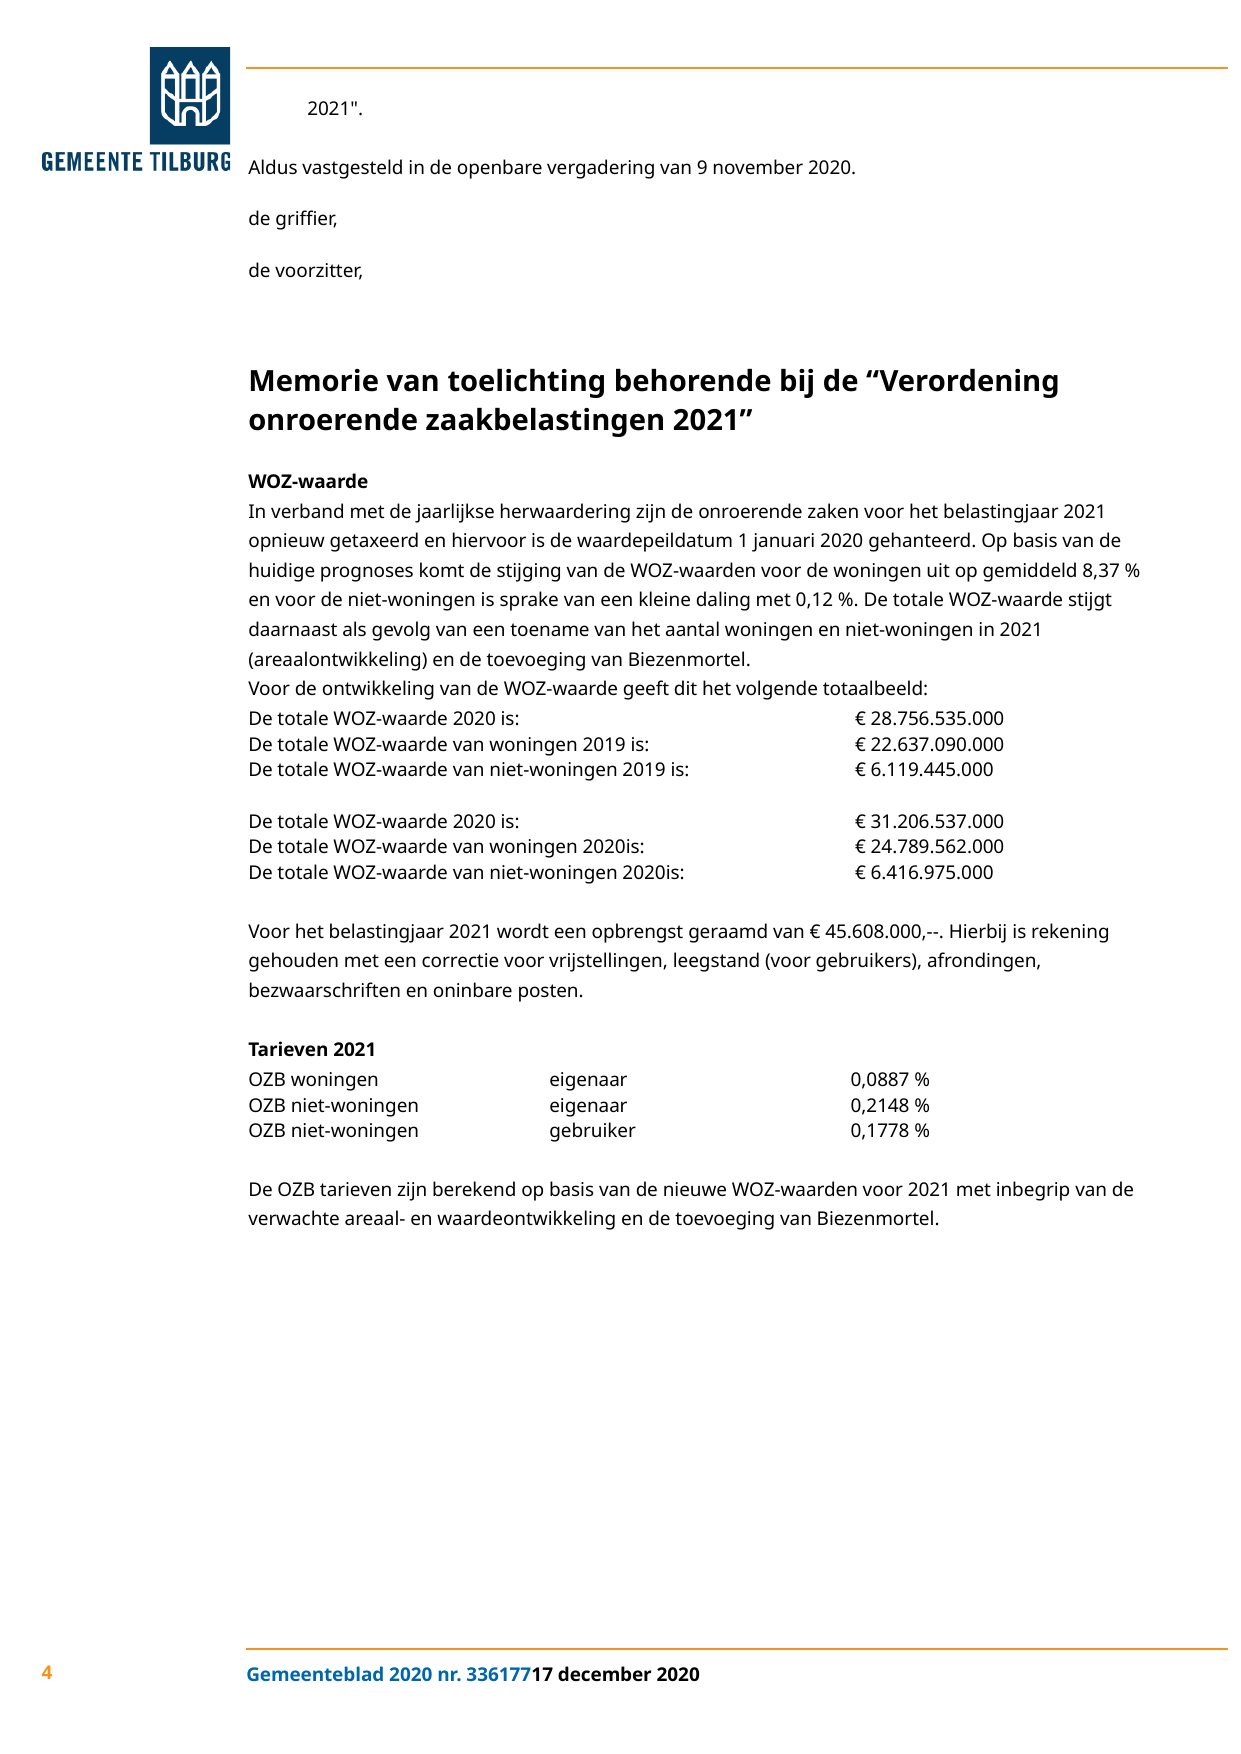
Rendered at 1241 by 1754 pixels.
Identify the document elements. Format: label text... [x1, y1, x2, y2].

table_header € 28.756.535.000 [855, 705, 1152, 731]
table_cell [248, 782, 855, 808]
table_cell € 22.637.090.000 [855, 731, 1152, 757]
list 2021". [248, 95, 1152, 121]
table_cell 0,2148 % [850, 1092, 1152, 1117]
table_cell De totale WOZ-waarde van niet-woningen 2019 is: [248, 757, 855, 782]
table_cell [855, 782, 1152, 808]
text de griffier, [248, 205, 1152, 231]
table_cell gebruiker [549, 1118, 850, 1143]
text Voor de ontwikkeling van de WOZ-waarde geeft dit het volgende totaalbeeld: [248, 675, 1152, 701]
text De OZB tarieven zijn berekend op basis van de nieuwe WOZ-waarden voor 2021 met inbegrip van de verwachte areaal- en waardeontwikkeling en de toevoeging van Biezenmortel. [248, 1176, 1152, 1231]
table_cell De totale WOZ-waarde van woningen 2020is: [248, 834, 855, 859]
table_header 0,0887 % [850, 1066, 1152, 1092]
table_cell 0,1778 % [850, 1118, 1152, 1143]
text Memorie van toelichting behorende bij de “Verordening onroerende zaakbelastingen 2021” [248, 360, 1152, 439]
table_cell € 6.119.445.000 [855, 757, 1152, 782]
table_cell De totale WOZ-waarde van niet-woningen 2020is: [248, 860, 855, 885]
table_cell De totale WOZ-waarde van woningen 2019 is: [248, 731, 855, 757]
table_cell OZB niet-woningen [248, 1118, 549, 1143]
text In verband met de jaarlijkse herwaardering zijn de onroerende zaken voor het belastingjaar 2021 opnieuw getaxeerd en hiervoor is de waardepeildatum 1 januari 2020 gehanteerd. Op basis van de huidige prognoses komt de stijging van de WOZ-waarden voor de woningen uit op gemiddeld 8,37 % en voor de niet-woningen is sprake van een kleine daling met 0,12 %. De totale WOZ-waarde stijgt daarnaast als gevolg van een toename van het aantal woningen en niet-woningen in 2021 (areaalontwikkeling) en de toevoeging van Biezenmortel. [248, 498, 1152, 672]
text de voorzitter, [248, 257, 1152, 283]
text Aldus vastgesteld in de openbare vergadering van 9 november 2020. [248, 154, 1152, 180]
picture [41, 47, 231, 172]
table_cell € 24.789.562.000 [855, 834, 1152, 859]
table_cell eigenaar [549, 1092, 850, 1117]
table_header De totale WOZ-waarde 2020 is: [248, 705, 855, 731]
table_cell De totale WOZ-waarde 2020 is: [248, 808, 855, 834]
table_header OZB woningen [248, 1066, 549, 1092]
text WOZ-waarde [248, 468, 1152, 494]
text Tarieven 2021 [248, 1036, 1152, 1062]
text Voor het belastingjaar 2021 wordt een opbrengst geraamd van € 45.608.000,--. Hierbij is rekening gehouden met een correctie voor vrijstellingen, leegstand (voor gebruikers), afrondingen, bezwaarschriften en oninbare posten. [248, 918, 1152, 1003]
table_cell € 6.416.975.000 [855, 860, 1152, 885]
table_cell € 31.206.537.000 [855, 808, 1152, 834]
table_cell OZB niet-woningen [248, 1092, 549, 1117]
table_header eigenaar [549, 1066, 850, 1092]
